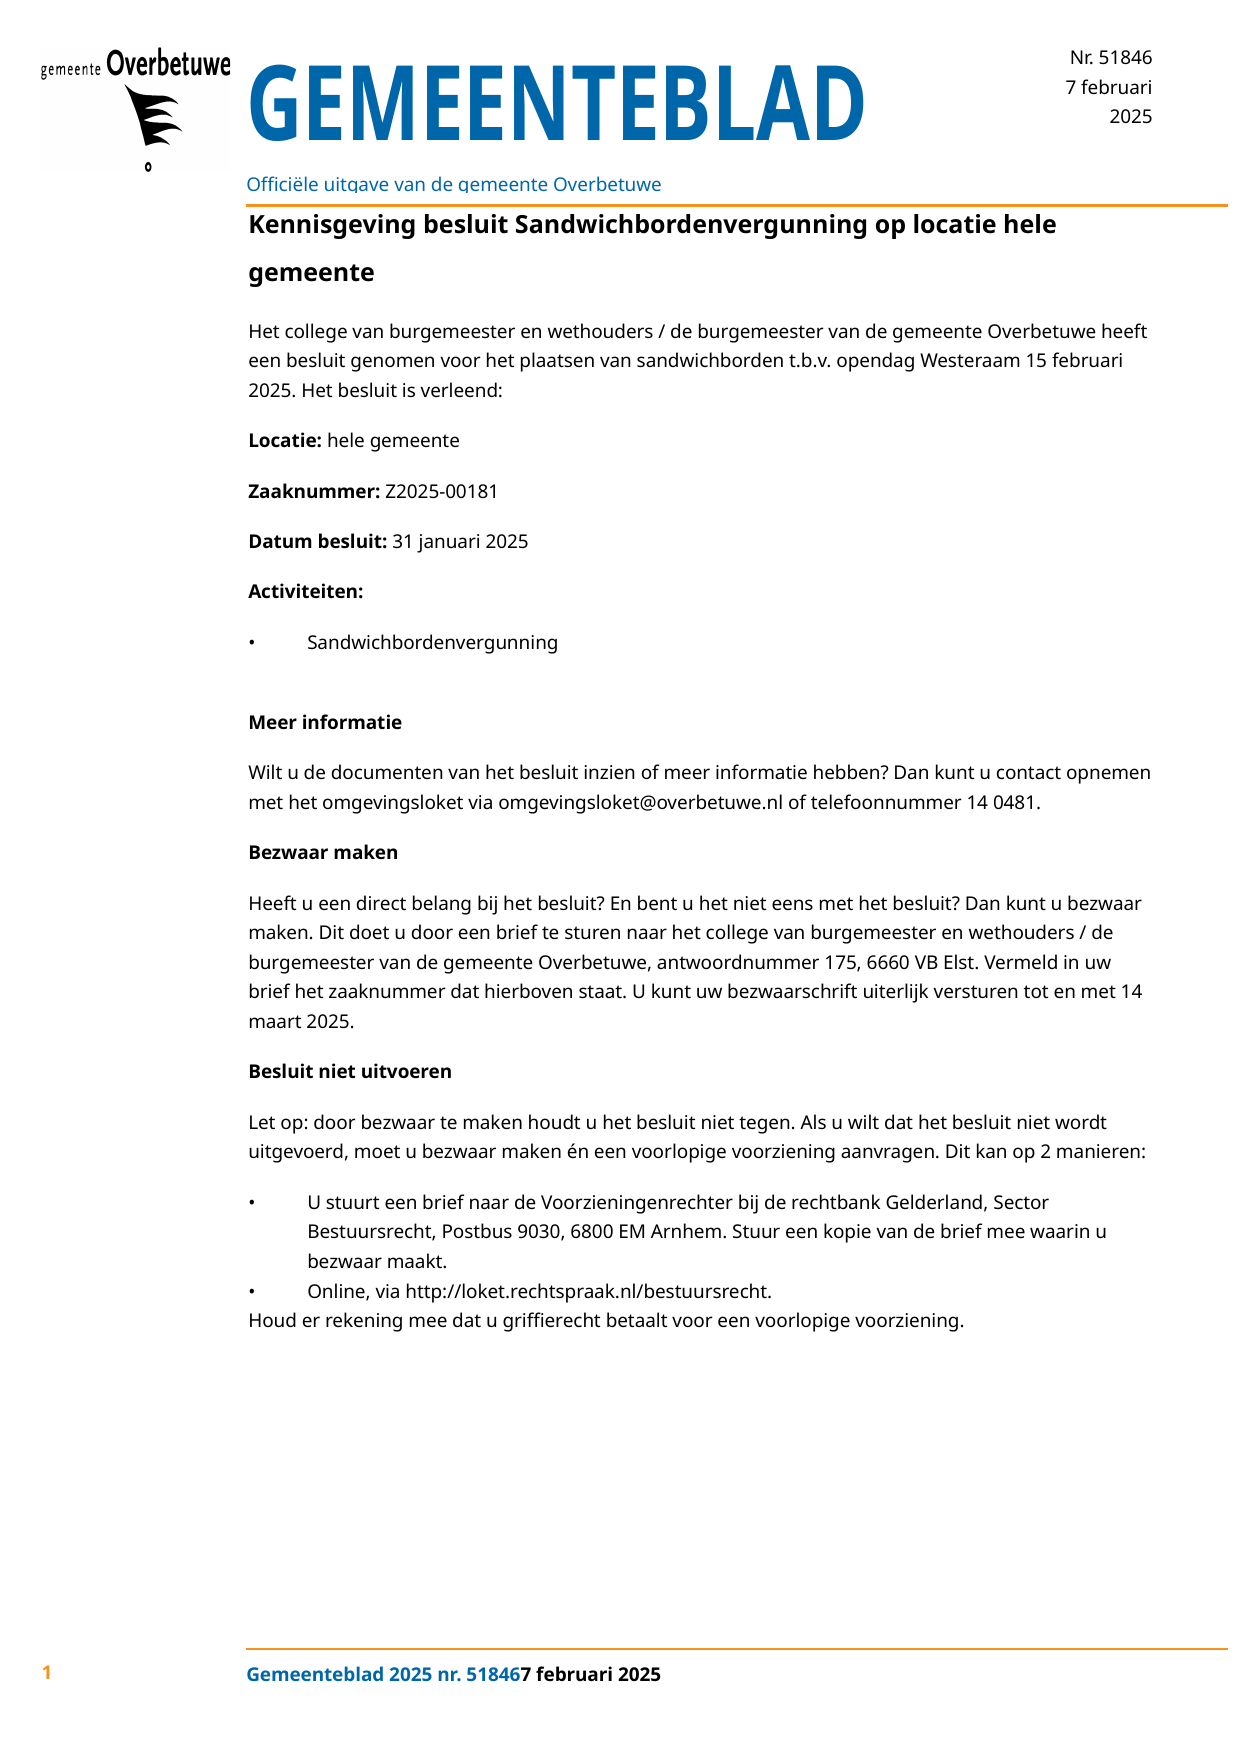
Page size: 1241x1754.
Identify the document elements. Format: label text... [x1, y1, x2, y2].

text Bezwaar maken [248, 839, 1152, 865]
text Locatie: hele gemeente [248, 427, 1152, 453]
list U stuurt een brief naar de Voorzieningenrechter bij de rechtbank Gelderland, Sector Bestuursrecht, Postbus 9030, 6800 EM Arnhem. Stuur een kopie van de brief mee waarin u bezwaar maakt. [248, 1189, 1152, 1274]
text Houd er rekening mee dat u griffierecht betaalt voor een voorlopige voorziening. [248, 1307, 1152, 1333]
list Online, via http://loket.rechtspraak.nl/bestuursrecht. [248, 1278, 1152, 1304]
text Zaaknummer: Z2025-00181 [248, 478, 1152, 504]
text Heeft u een direct belang bij het besluit? En bent u het niet eens met het besluit? Dan kunt u bezwaar maken. Dit doet u door een brief te sturen naar het college van burgemeester en wethouders / de burgemeester van de gemeente Overbetuwe, antwoordnummer 175, 6660 VB Elst. Vermeld in uw brief het zaaknummer dat hierboven staat. U kunt uw bezwaarschrift uiterlijk versturen tot en met 14 maart 2025. [248, 890, 1152, 1034]
text Meer informatie [248, 709, 1152, 735]
text Het college van burgemeester en wethouders / de burgemeester van de gemeente Overbetuwe heeft een besluit genomen voor het plaatsen van sandwichborden t.b.v. opendag Westeraam 15 februari 2025. Het besluit is verleend: [248, 318, 1152, 403]
text Datum besluit: 31 januari 2025 [248, 528, 1152, 554]
text Wilt u de documenten van het besluit inzien of meer informatie hebben? Dan kunt u contact opnemen met het omgevingsloket via omgevingsloket@overbetuwe.nl of telefoonnummer 14 0481. [248, 759, 1152, 815]
text Kennisgeving besluit Sandwichbordenvergunning op locatie hele gemeente [248, 207, 1152, 288]
text Besluit niet uitvoeren [248, 1059, 1152, 1084]
text Activiteiten: [248, 579, 1152, 604]
list Sandwichbordenvergunning [248, 629, 1152, 655]
picture [41, 47, 231, 172]
text Let op: door bezwaar te maken houdt u het besluit niet tegen. Als u wilt dat het besluit niet wordt uitgevoerd, moet u bezwaar maken én een voorlopige voorziening aanvragen. Dit kan op 2 manieren: [248, 1109, 1152, 1164]
